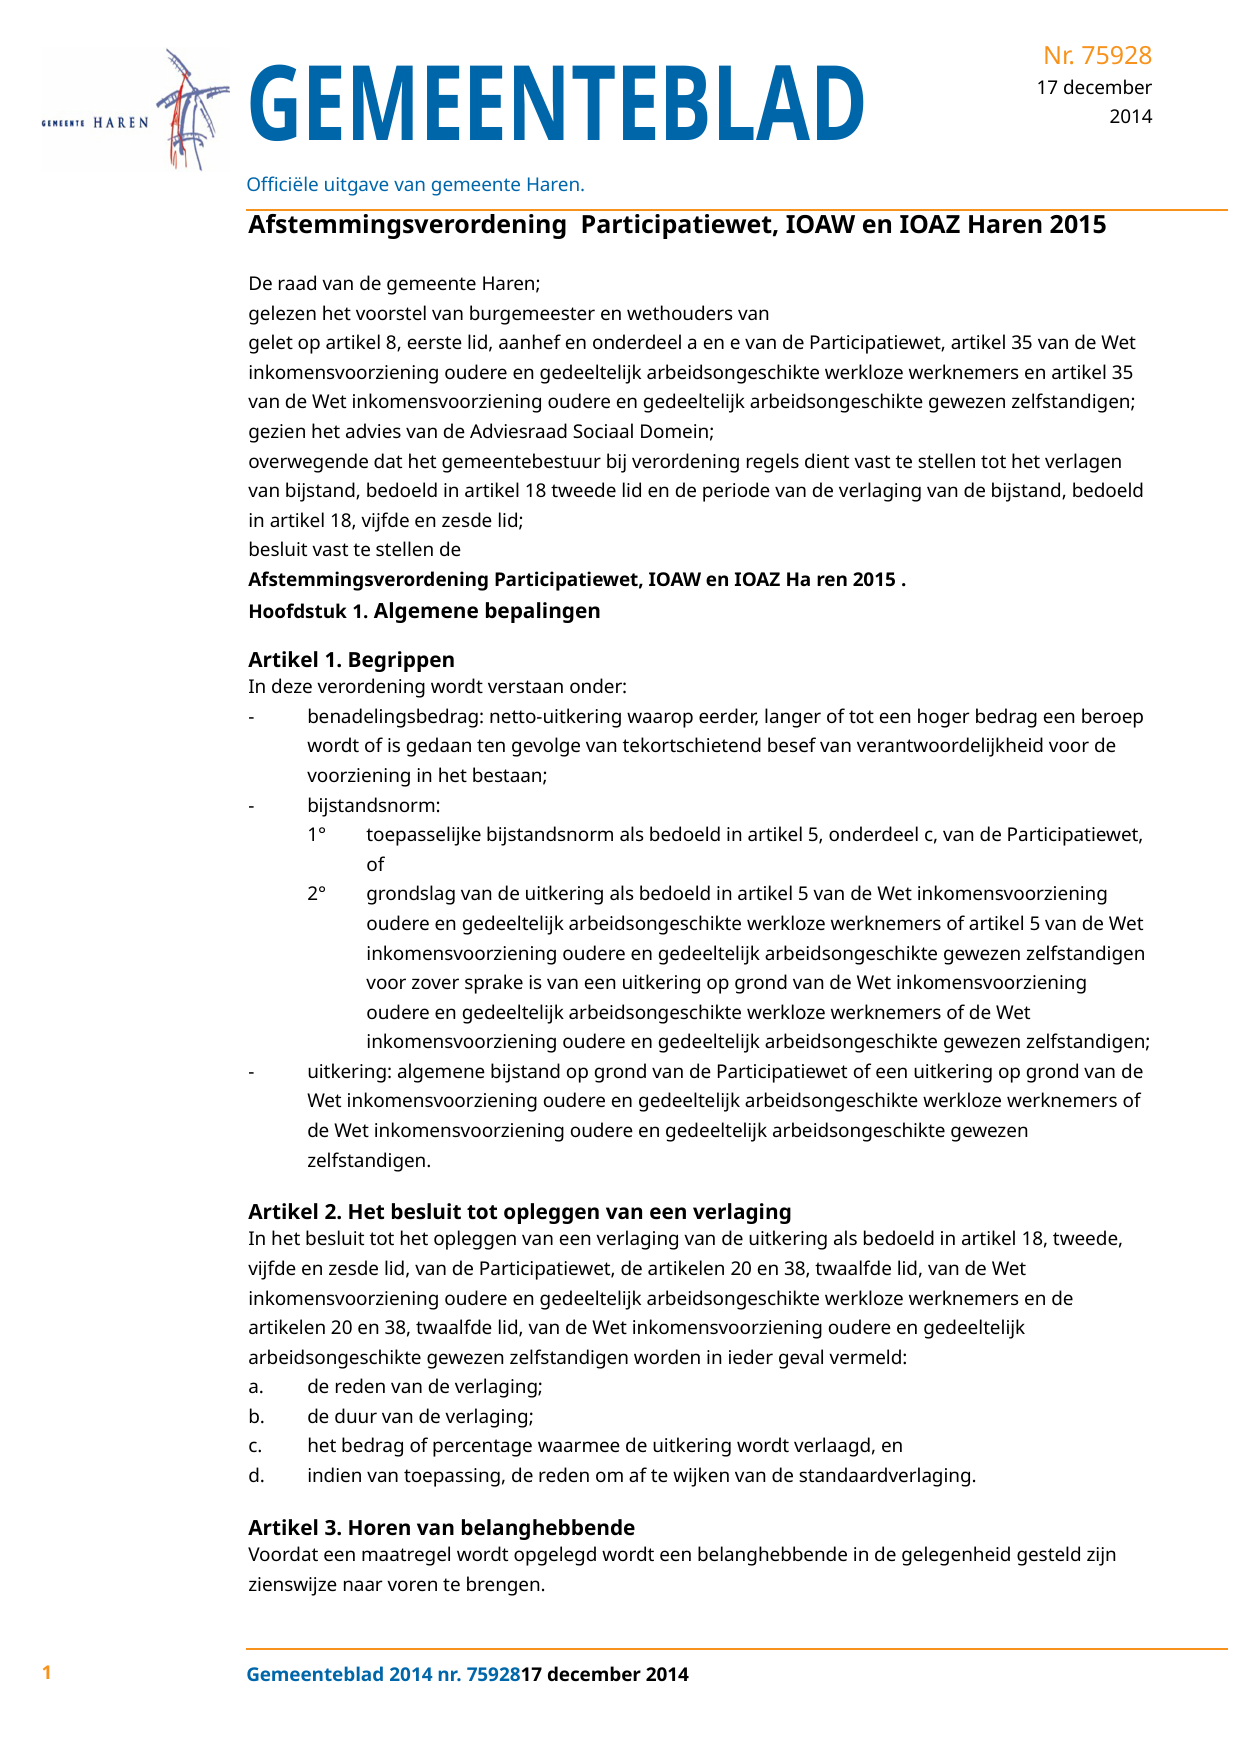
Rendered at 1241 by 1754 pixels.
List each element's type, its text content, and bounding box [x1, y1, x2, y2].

text Afstemmingsverordening Participatiewet, IOAW en IOAZ Ha ren 2015 . [248, 566, 1152, 592]
list toepasselijke bijstandsnorm als bedoeld in artikel 5, onderdeel c, van de Participatiewet, of [307, 821, 1152, 877]
list grondslag van de uitkering als bedoeld in artikel 5 van de Wet inkomensvoorziening oudere en gedeeltelijk arbeidsongeschikte werkloze werknemers of artikel 5 van de Wet inkomensvoorziening oudere en gedeeltelijk arbeidsongeschikte gewezen zelfstandigen voor zover sprake is van een uitkering op grond van de Wet inkomensvoorziening oudere en gedeeltelijk arbeidsongeschikte werkloze werknemers of de Wet inkomensvoorziening oudere en gedeeltelijk arbeidsongeschikte gewezen zelfstandigen; [307, 881, 1152, 1054]
picture [41, 47, 231, 172]
text gezien het advies van de Adviesraad Sociaal Domein; [248, 418, 1152, 444]
text Artikel 3. Horen van belanghebbende [248, 1513, 1152, 1541]
list benadelingsbedrag: netto-uitkering waarop eerder, langer of tot een hoger bedrag een beroep wordt of is gedaan ten gevolge van tekortschietend besef van verantwoordelijkheid voor de voorziening in het bestaan; [248, 703, 1152, 788]
text In het besluit tot het opleggen van een verlaging van de uitkering als bedoeld in artikel 18, tweede, vijfde en zesde lid, van de Participatiewet, de artikelen 20 en 38, twaalfde lid, van de Wet inkomensvoorziening oudere en gedeeltelijk arbeidsongeschikte werkloze werknemers en de artikelen 20 en 38, twaalfde lid, van de Wet inkomensvoorziening oudere en gedeeltelijk arbeidsongeschikte gewezen zelfstandigen worden in ieder geval vermeld: [248, 1226, 1152, 1370]
list bijstandsnorm: [248, 792, 1152, 817]
text Hoofdstuk 1. Algemene bepalingen [248, 596, 1152, 624]
text overwegende dat het gemeentebestuur bij verordening regels dient vast te stellen tot het verlagen van bijstand, bedoeld in artikel 18 tweede lid en de periode van de verlaging van de bijstand, bedoeld in artikel 18, vijfde en zesde lid; [248, 448, 1152, 533]
list indien van toepassing, de reden om af te wijken van de standaardverlaging. [248, 1462, 1152, 1488]
text Artikel 1. Begrippen [248, 645, 1152, 673]
list de duur van de verlaging; [248, 1403, 1152, 1429]
text Voordat een maatregel wordt opgelegd wordt een belanghebbende in de gelegenheid gesteld zijn zienswijze naar voren te brengen. [248, 1541, 1152, 1596]
list uitkering: algemene bijstand op grond van de Participatiewet of een uitkering op grond van de Wet inkomensvoorziening oudere en gedeeltelijk arbeidsongeschikte werkloze werknemers of de Wet inkomensvoorziening oudere en gedeeltelijk arbeidsongeschikte gewezen zelfstandigen. [248, 1058, 1152, 1172]
text besluit vast te stellen de [248, 537, 1152, 562]
list het bedrag of percentage waarmee de uitkering wordt verlaagd, en [248, 1433, 1152, 1458]
list de reden van de verlaging; [248, 1373, 1152, 1399]
text De raad van de gemeente Haren; [248, 270, 1152, 296]
text Afstemmingsverordening Participatiewet, IOAW en IOAZ Haren 2015 [248, 211, 1152, 241]
text gelet op artikel 8, eerste lid, aanhef en onderdeel a en e van de Participatiewet, artikel 35 van de Wet inkomensvoorziening oudere en gedeeltelijk arbeidsongeschikte werkloze werknemers en artikel 35 van de Wet inkomensvoorziening oudere en gedeeltelijk arbeidsongeschikte gewezen zelfstandigen; [248, 329, 1152, 414]
text In deze verordening wordt verstaan onder: [248, 673, 1152, 699]
text gelezen het voorstel van burgemeester en wethouders van [248, 300, 1152, 326]
text Artikel 2. Het besluit tot opleggen van een verlaging [248, 1197, 1152, 1226]
